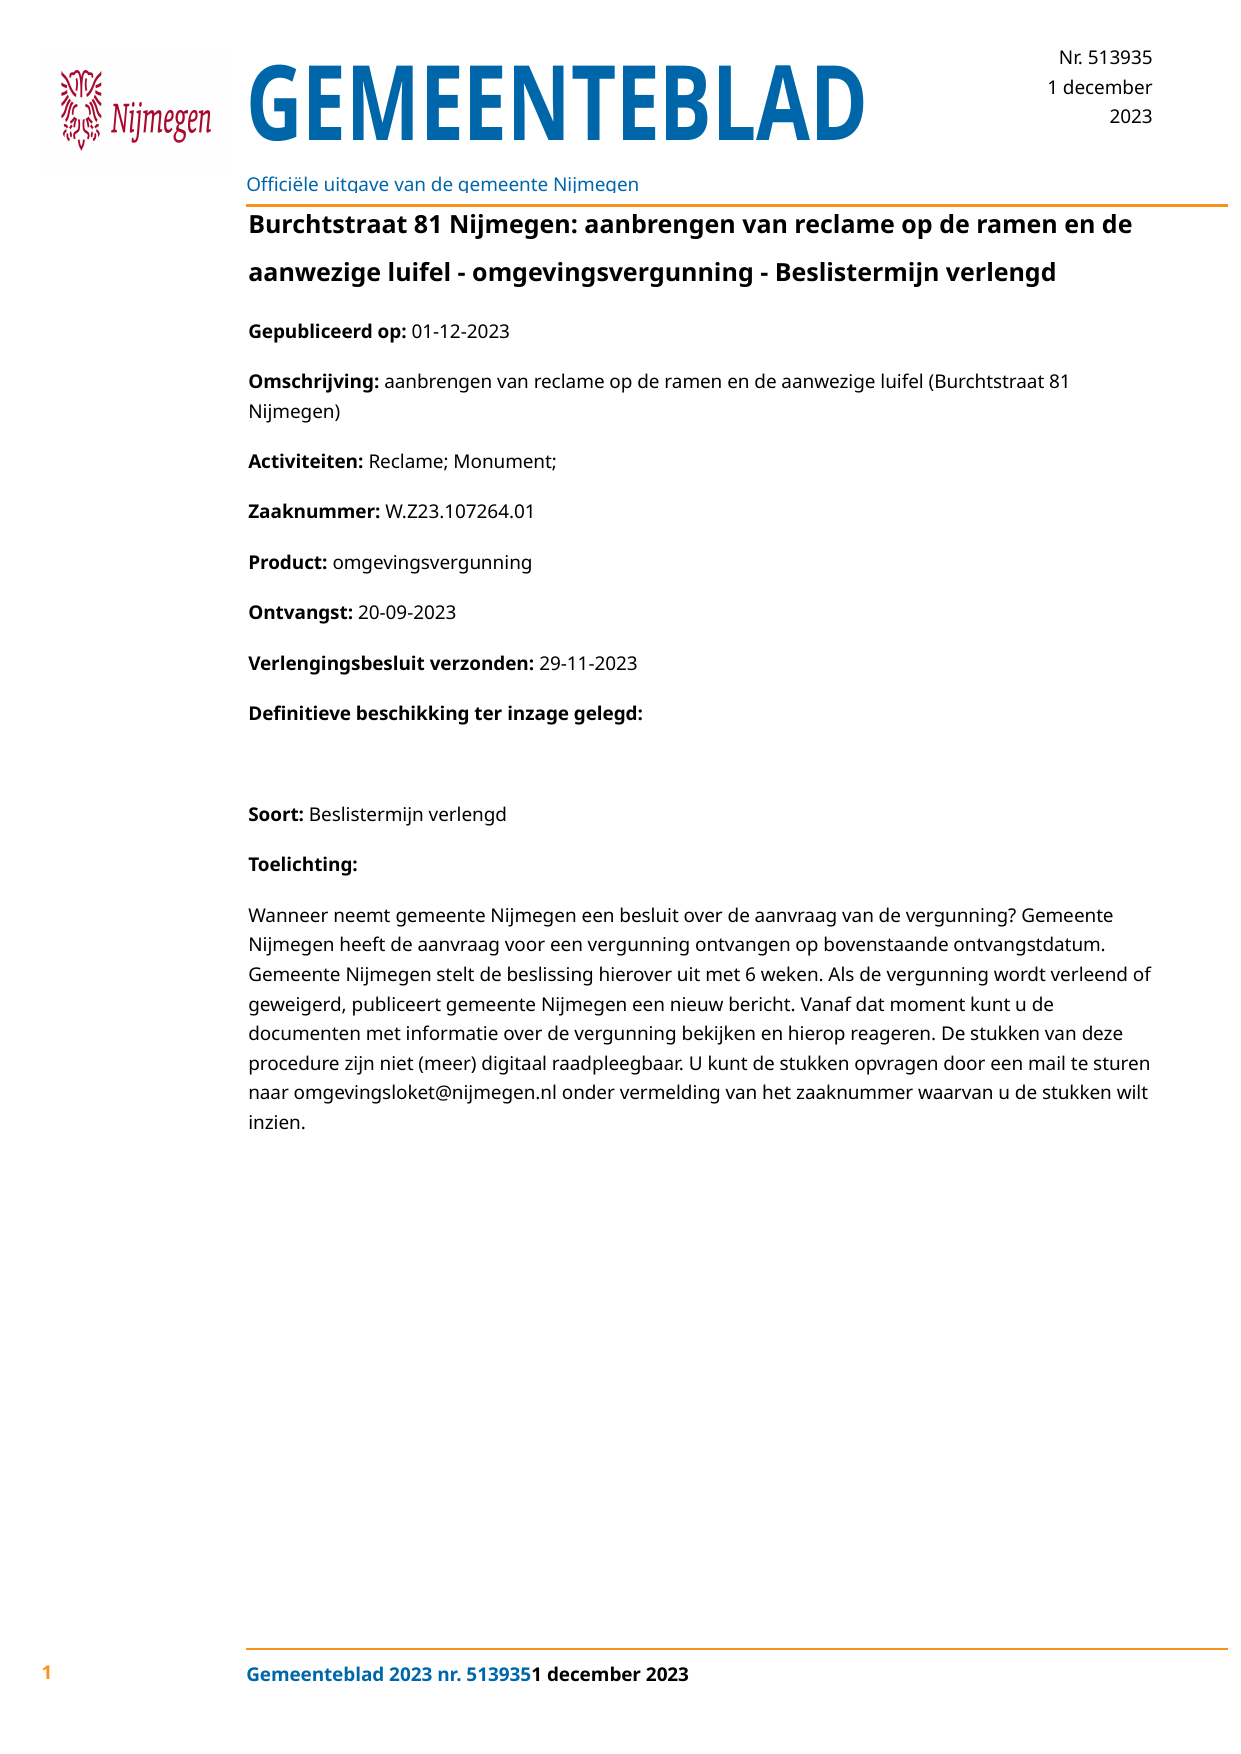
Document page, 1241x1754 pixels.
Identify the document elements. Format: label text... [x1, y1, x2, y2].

text Product: omgevingsvergunning [248, 549, 1152, 575]
text Activiteiten: Reclame; Monument; [248, 448, 1152, 474]
text Toelichting: [248, 852, 1152, 877]
text Ontvangst: 20-09-2023 [248, 599, 1152, 625]
text Omschrijving: aanbrengen van reclame op de ramen en de aanwezige luifel (Burchtstraat 81 Nijmegen) [248, 368, 1152, 424]
text Wanneer neemt gemeente Nijmegen een besluit over de aanvraag van de vergunning? Gemeente Nijmegen heeft de aanvraag voor een vergunning ontvangen op bovenstaande ontvangstdatum. Gemeente Nijmegen stelt de beslissing hierover uit met 6 weken. Als de vergunning wordt verleend of geweigerd, publiceert gemeente Nijmegen een nieuw bericht. Vanaf dat moment kunt u de documenten met informatie over de vergunning bekijken en hierop reageren. De stukken van deze procedure zijn niet (meer) digitaal raadpleegbaar. U kunt de stukken opvragen door een mail te sturen naar omgevingsloket@nijmegen.nl onder vermelding van het zaaknummer waarvan u de stukken wilt inzien. [248, 902, 1152, 1135]
picture [41, 47, 231, 172]
text Burchtstraat 81 Nijmegen: aanbrengen van reclame op de ramen en de aanwezige luifel - omgevingsvergunning - Beslistermijn verlengd [248, 207, 1152, 288]
text Gepubliceerd op: 01-12-2023 [248, 318, 1152, 344]
text Verlengingsbesluit verzonden: 29-11-2023 [248, 650, 1152, 676]
text Definitieve beschikking ter inzage gelegd: [248, 700, 1152, 726]
text Zaaknummer: W.Z23.107264.01 [248, 499, 1152, 524]
text Soort: Beslistermijn verlengd [248, 801, 1152, 827]
